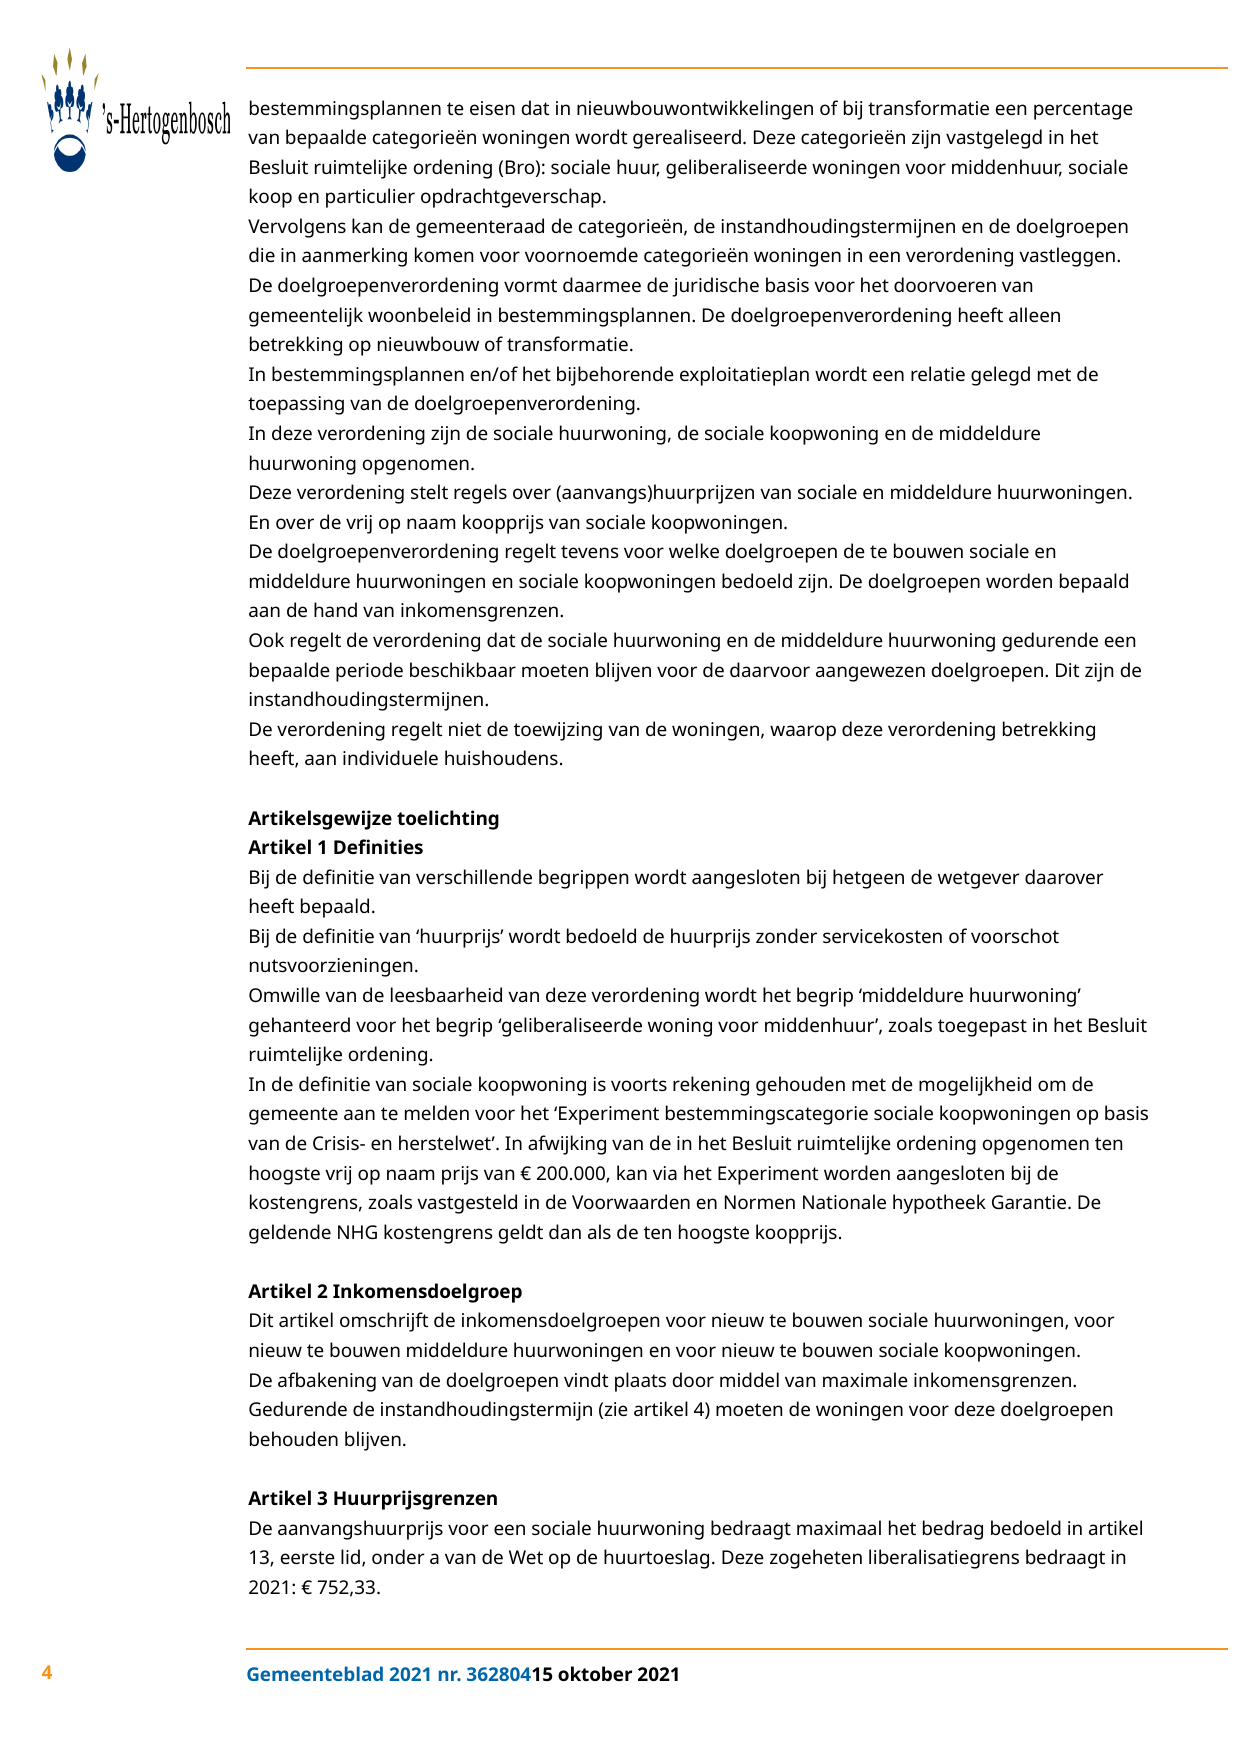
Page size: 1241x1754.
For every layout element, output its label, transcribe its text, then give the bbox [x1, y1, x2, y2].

text Gedurende de instandhoudingstermijn (zie artikel 4) moeten de woningen voor deze doelgroepen behouden blijven. [248, 1396, 1152, 1452]
text Omwille van de leesbaarheid van deze verordening wordt het begrip ‘middeldure huurwoning’ gehanteerd voor het begrip ‘geliberaliseerde woning voor middenhuur’, zoals toegepast in het Besluit ruimtelijke ordening. [248, 982, 1152, 1067]
text Vervolgens kan de gemeenteraad de categorieën, de instandhoudingstermijnen en de doelgroepen die in aanmerking komen voor voornoemde categorieën woningen in een verordening vastleggen. [248, 213, 1152, 268]
text Dit artikel omschrijft de inkomensdoelgroepen voor nieuw te bouwen sociale huurwoningen, voor nieuw te bouwen middeldure huurwoningen en voor nieuw te bouwen sociale koopwoningen. [248, 1308, 1152, 1363]
text Artikel 3 Huurprijsgrenzen [248, 1485, 1152, 1511]
picture [41, 47, 231, 172]
text Artikelsgewijze toelichting [248, 805, 1152, 831]
text Artikel 2 Inkomensdoelgroep [248, 1278, 1152, 1304]
text Deze verordening stelt regels over (aanvangs)huurprijzen van sociale en middeldure huurwoningen. En over de vrij op naam koopprijs van sociale koopwoningen. [248, 479, 1152, 535]
text In deze verordening zijn de sociale huurwoning, de sociale koopwoning en de middeldure huurwoning opgenomen. [248, 420, 1152, 476]
text De aanvangshuurprijs voor een sociale huurwoning bedraagt maximaal het bedrag bedoeld in artikel 13, eerste lid, onder a van de Wet op de huurtoeslag. Deze zogeheten liberalisatiegrens bedraagt in 2021: € 752,33. [248, 1515, 1152, 1600]
text De verordening regelt niet de toewijzing van de woningen, waarop deze verordening betrekking heeft, aan individuele huishoudens. [248, 716, 1152, 771]
text Bij de definitie van ‘huurprijs’ wordt bedoeld de huurprijs zonder servicekosten of voorschot nutsvoorzieningen. [248, 923, 1152, 978]
text Ook regelt de verordening dat de sociale huurwoning en de middeldure huurwoning gedurende een bepaalde periode beschikbaar moeten blijven voor de daarvoor aangewezen doelgroepen. Dit zijn de instandhoudingstermijnen. [248, 627, 1152, 712]
text De doelgroepenverordening regelt tevens voor welke doelgroepen de te bouwen sociale en middeldure huurwoningen en sociale koopwoningen bedoeld zijn. De doelgroepen worden bepaald aan de hand van inkomensgrenzen. [248, 538, 1152, 623]
text bestemmingsplannen te eisen dat in nieuwbouwontwikkelingen of bij transformatie een percentage van bepaalde categorieën woningen wordt gerealiseerd. Deze categorieën zijn vastgelegd in het Besluit ruimtelijke ordening (Bro): sociale huur, geliberaliseerde woningen voor middenhuur, sociale koop en particulier opdrachtgeverschap. [248, 95, 1152, 209]
text In bestemmingsplannen en/of het bijbehorende exploitatieplan wordt een relatie gelegd met de toepassing van de doelgroepenverordening. [248, 361, 1152, 416]
text In de definitie van sociale koopwoning is voorts rekening gehouden met de mogelijkheid om de gemeente aan te melden voor het ‘Experiment bestemmingscategorie sociale koopwoningen op basis van de Crisis- en herstelwet’. In afwijking van de in het Besluit ruimtelijke ordening opgenomen ten hoogste vrij op naam prijs van € 200.000, kan via het Experiment worden aangesloten bij de kostengrens, zoals vastgesteld in de Voorwaarden en Normen Nationale hypotheek Garantie. De geldende NHG kostengrens geldt dan als de ten hoogste koopprijs. [248, 1071, 1152, 1245]
text De afbakening van de doelgroepen vindt plaats door middel van maximale inkomensgrenzen. [248, 1367, 1152, 1393]
text Artikel 1 Definities [248, 834, 1152, 860]
text Bij de definitie van verschillende begrippen wordt aangesloten bij hetgeen de wetgever daarover heeft bepaald. [248, 864, 1152, 919]
text De doelgroepenverordening vormt daarmee de juridische basis voor het doorvoeren van gemeentelijk woonbeleid in bestemmingsplannen. De doelgroepenverordening heeft alleen betrekking op nieuwbouw of transformatie. [248, 272, 1152, 357]
